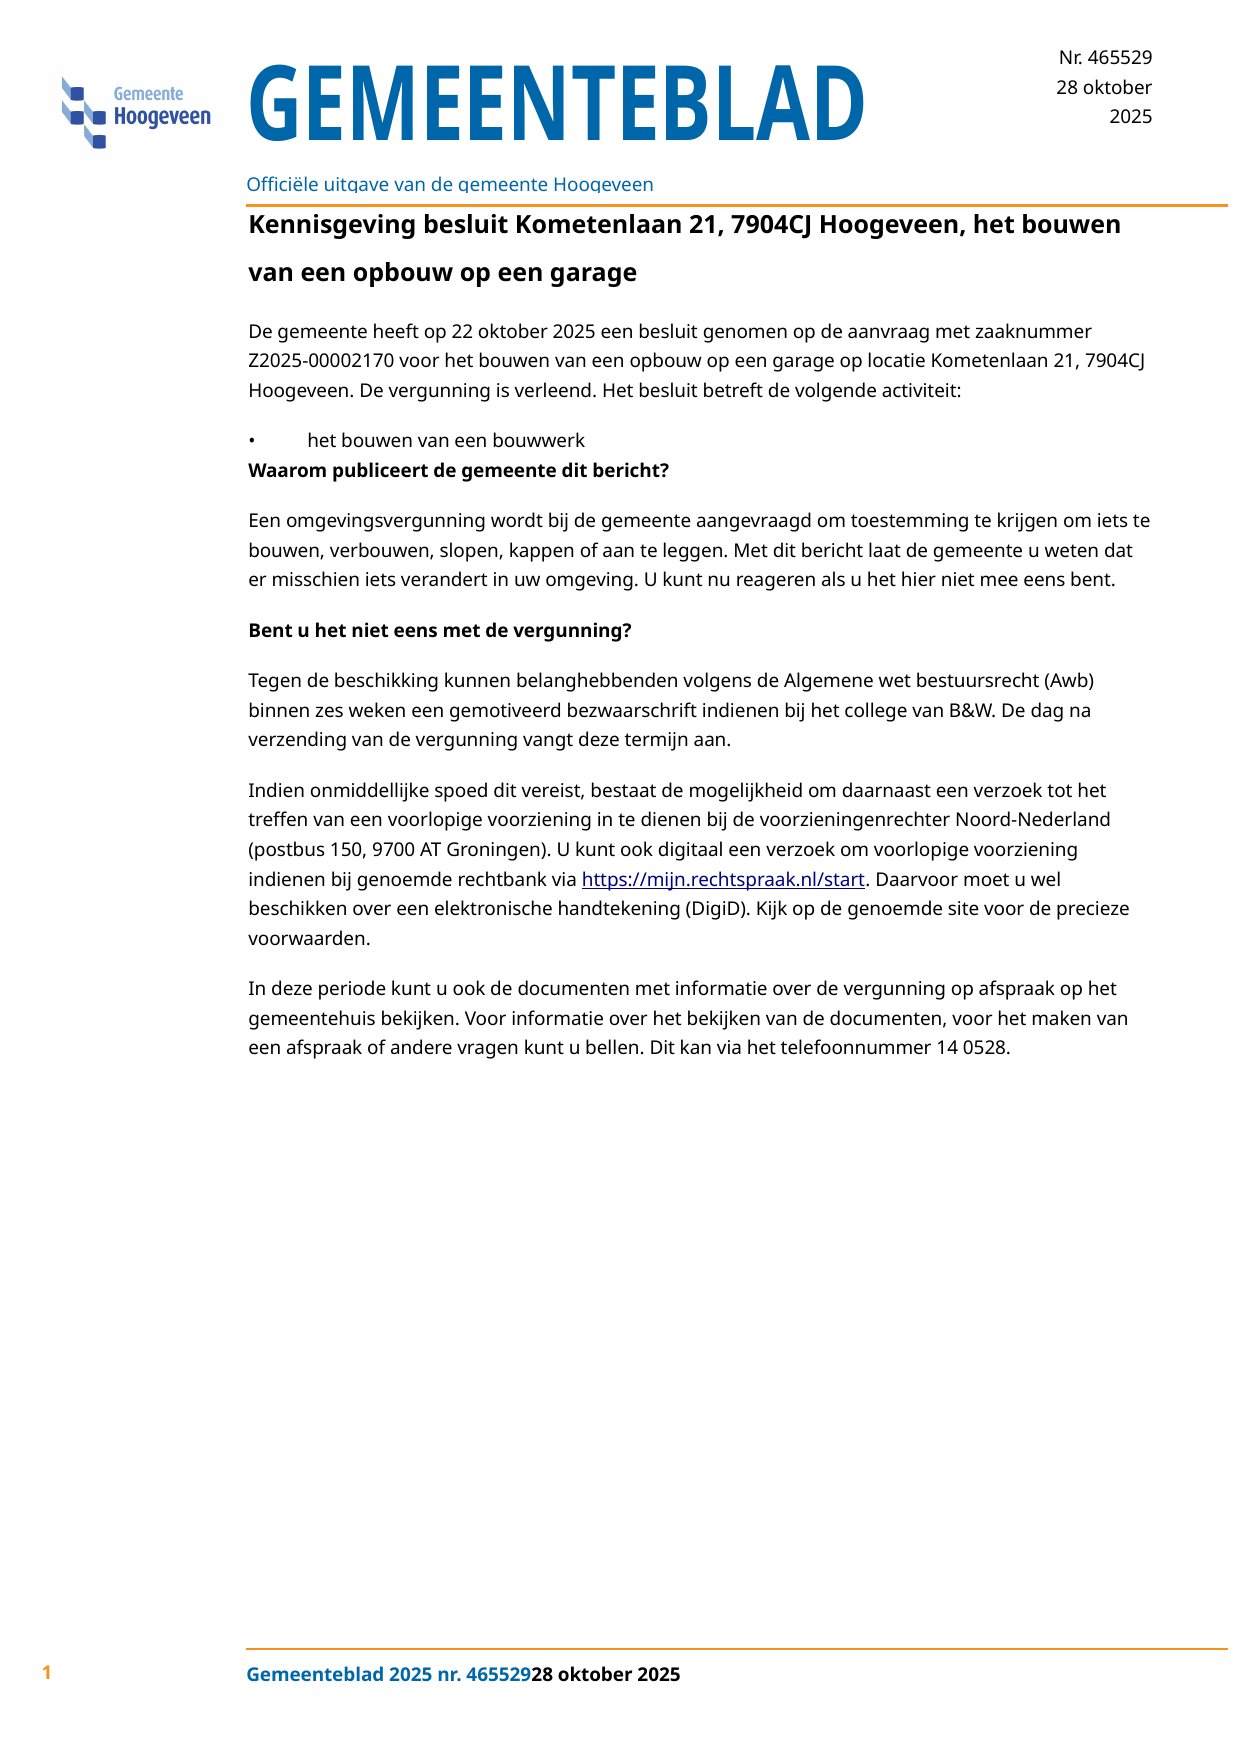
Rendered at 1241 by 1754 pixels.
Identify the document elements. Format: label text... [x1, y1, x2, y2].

text Waarom publiceert de gemeente dit bericht? [248, 457, 1152, 483]
list het bouwen van een bouwwerk [248, 427, 1152, 453]
text Bent u het niet eens met de vergunning? [248, 617, 1152, 643]
text Tegen de beschikking kunnen belanghebbenden volgens de Algemene wet bestuursrecht (Awb) binnen zes weken een gemotiveerd bezwaarschrift indienen bij het college van B&W. De dag na verzending van de vergunning vangt deze termijn aan. [248, 667, 1152, 752]
text In deze periode kunt u ook de documenten met informatie over de vergunning op afspraak op het gemeentehuis bekijken. Voor informatie over het bekijken van de documenten, voor het maken van een afspraak of andere vragen kunt u bellen. Dit kan via het telefoonnummer 14 0528. [248, 975, 1152, 1060]
text Indien onmiddellijke spoed dit vereist, bestaat de mogelijkheid om daarnaast een verzoek tot het treffen van een voorlopige voorziening in te dienen bij de voorzieningenrechter Noord-Nederland (postbus 150, 9700 AT Groningen). U kunt ook digitaal een verzoek om voorlopige voorziening indienen bij genoemde rechtbank via https://mijn.rechtspraak.nl/start. Daarvoor moet u wel beschikken over een elektronische handtekening (DigiD). Kijk op de genoemde site voor de precieze voorwaarden. [248, 777, 1152, 951]
text Kennisgeving besluit Kometenlaan 21, 7904CJ Hoogeveen, het bouwen van een opbouw op een garage [248, 207, 1152, 288]
text Een omgevingsvergunning wordt bij de gemeente aangevraagd om toestemming te krijgen om iets te bouwen, verbouwen, slopen, kappen of aan te leggen. Met dit bericht laat de gemeente u weten dat er misschien iets verandert in uw omgeving. U kunt nu reageren als u het hier niet mee eens bent. [248, 507, 1152, 592]
picture [41, 47, 231, 172]
text De gemeente heeft op 22 oktober 2025 een besluit genomen op de aanvraag met zaaknummer Z2025-00002170 voor het bouwen van een opbouw op een garage op locatie Kometenlaan 21, 7904CJ Hoogeveen. De vergunning is verleend. Het besluit betreft de volgende activiteit: [248, 318, 1152, 403]
